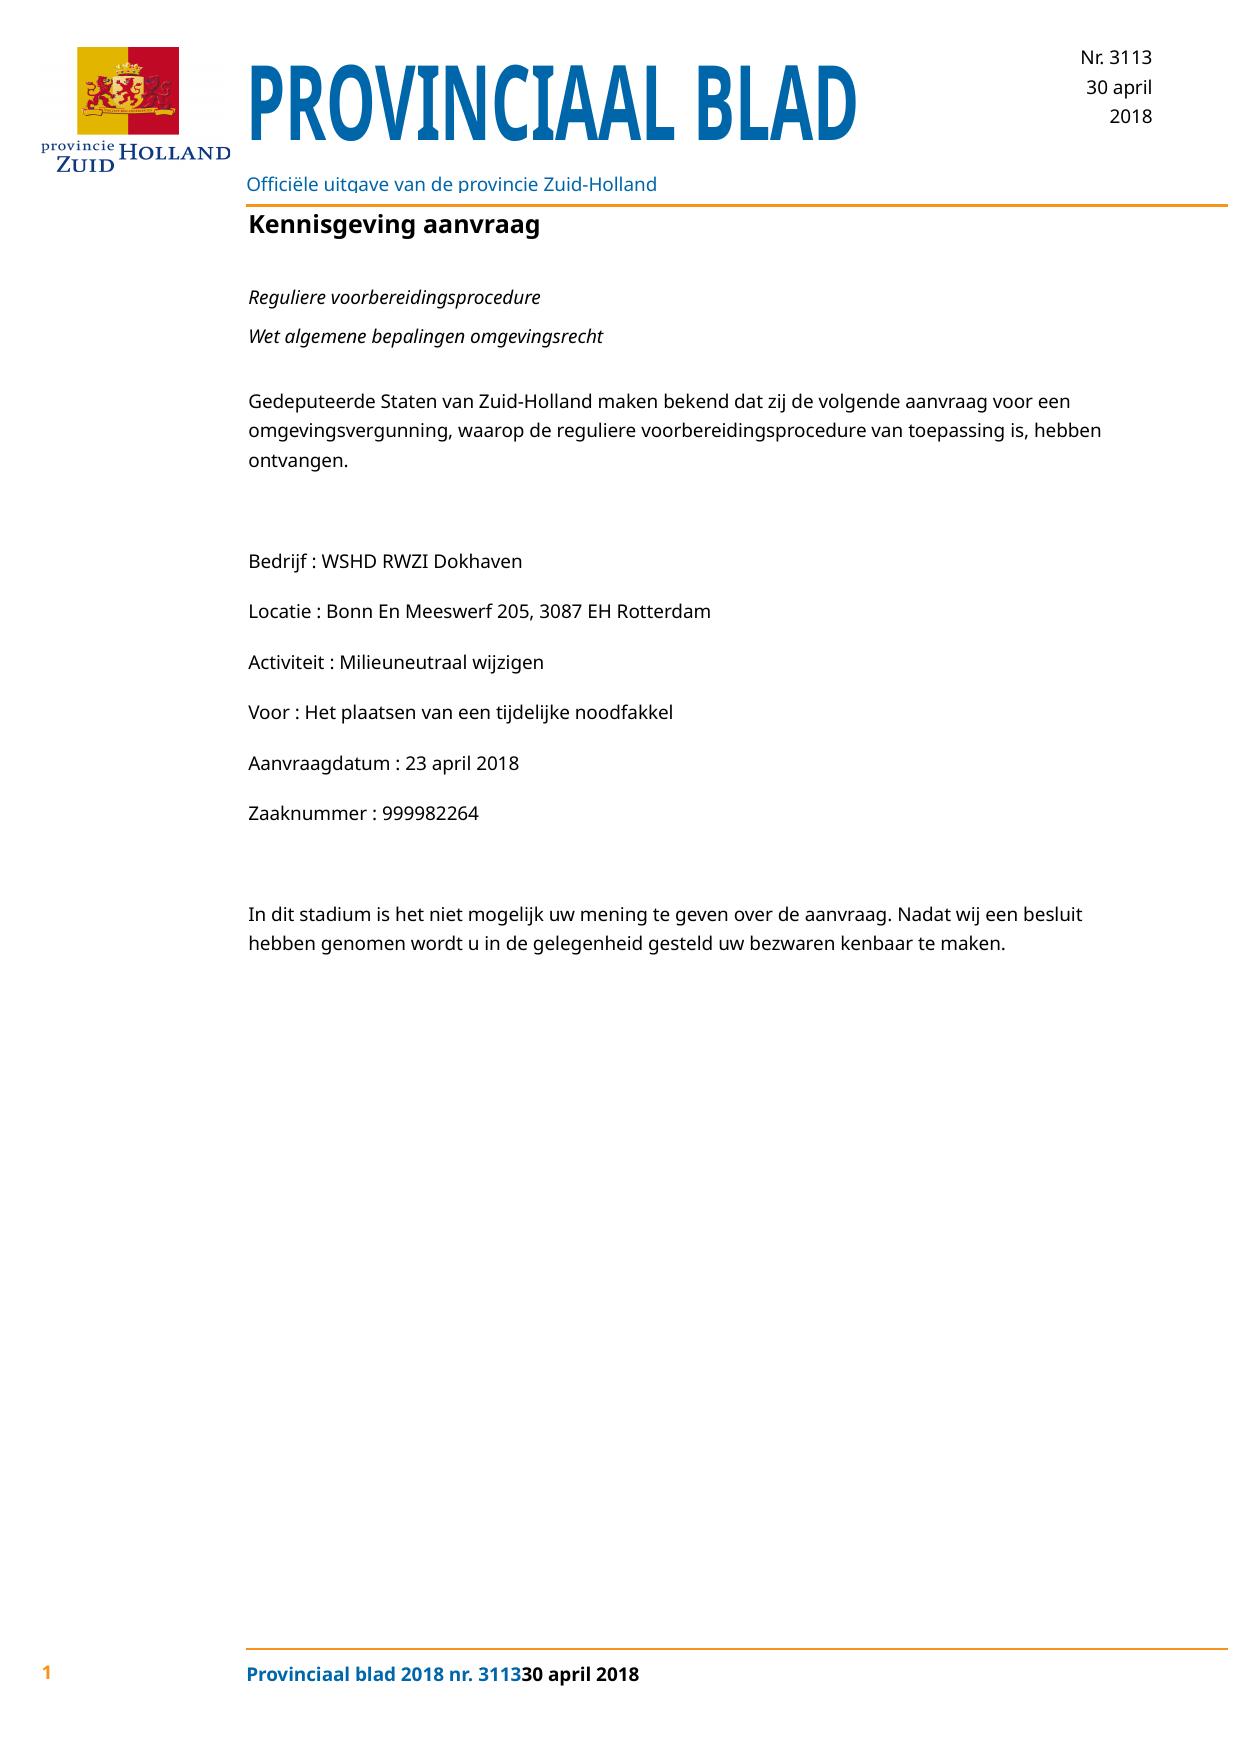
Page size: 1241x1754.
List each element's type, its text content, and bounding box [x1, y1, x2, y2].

text Bedrijf : WSHD RWZI Dokhaven [248, 548, 1152, 574]
picture [41, 47, 231, 172]
text Wet algemene bepalingen omgevingsrecht [248, 323, 1152, 349]
text Zaaknummer : 999982264 [248, 800, 1152, 826]
text Gedeputeerde Staten van Zuid-Holland maken bekend dat zij de volgende aanvraag voor een omgevingsvergunning, waarop de reguliere voorbereidingsprocedure van toepassing is, hebben ontvangen. [248, 388, 1152, 473]
text Locatie : Bonn En Meeswerf 205, 3087 EH Rotterdam [248, 598, 1152, 624]
text Aanvraagdatum : 23 april 2018 [248, 750, 1152, 776]
text In dit stadium is het niet mogelijk uw mening te geven over de aanvraag. Nadat wij een besluit hebben genomen wordt u in de gelegenheid gesteld uw bezwaren kenbaar te maken. [248, 901, 1152, 956]
text Activiteit : Milieuneutraal wijzigen [248, 649, 1152, 675]
text Reguliere voorbereidingsprocedure [248, 284, 1152, 309]
text Kennisgeving aanvraag [248, 207, 1152, 241]
text Voor : Het plaatsen van een tijdelijke noodfakkel [248, 699, 1152, 725]
